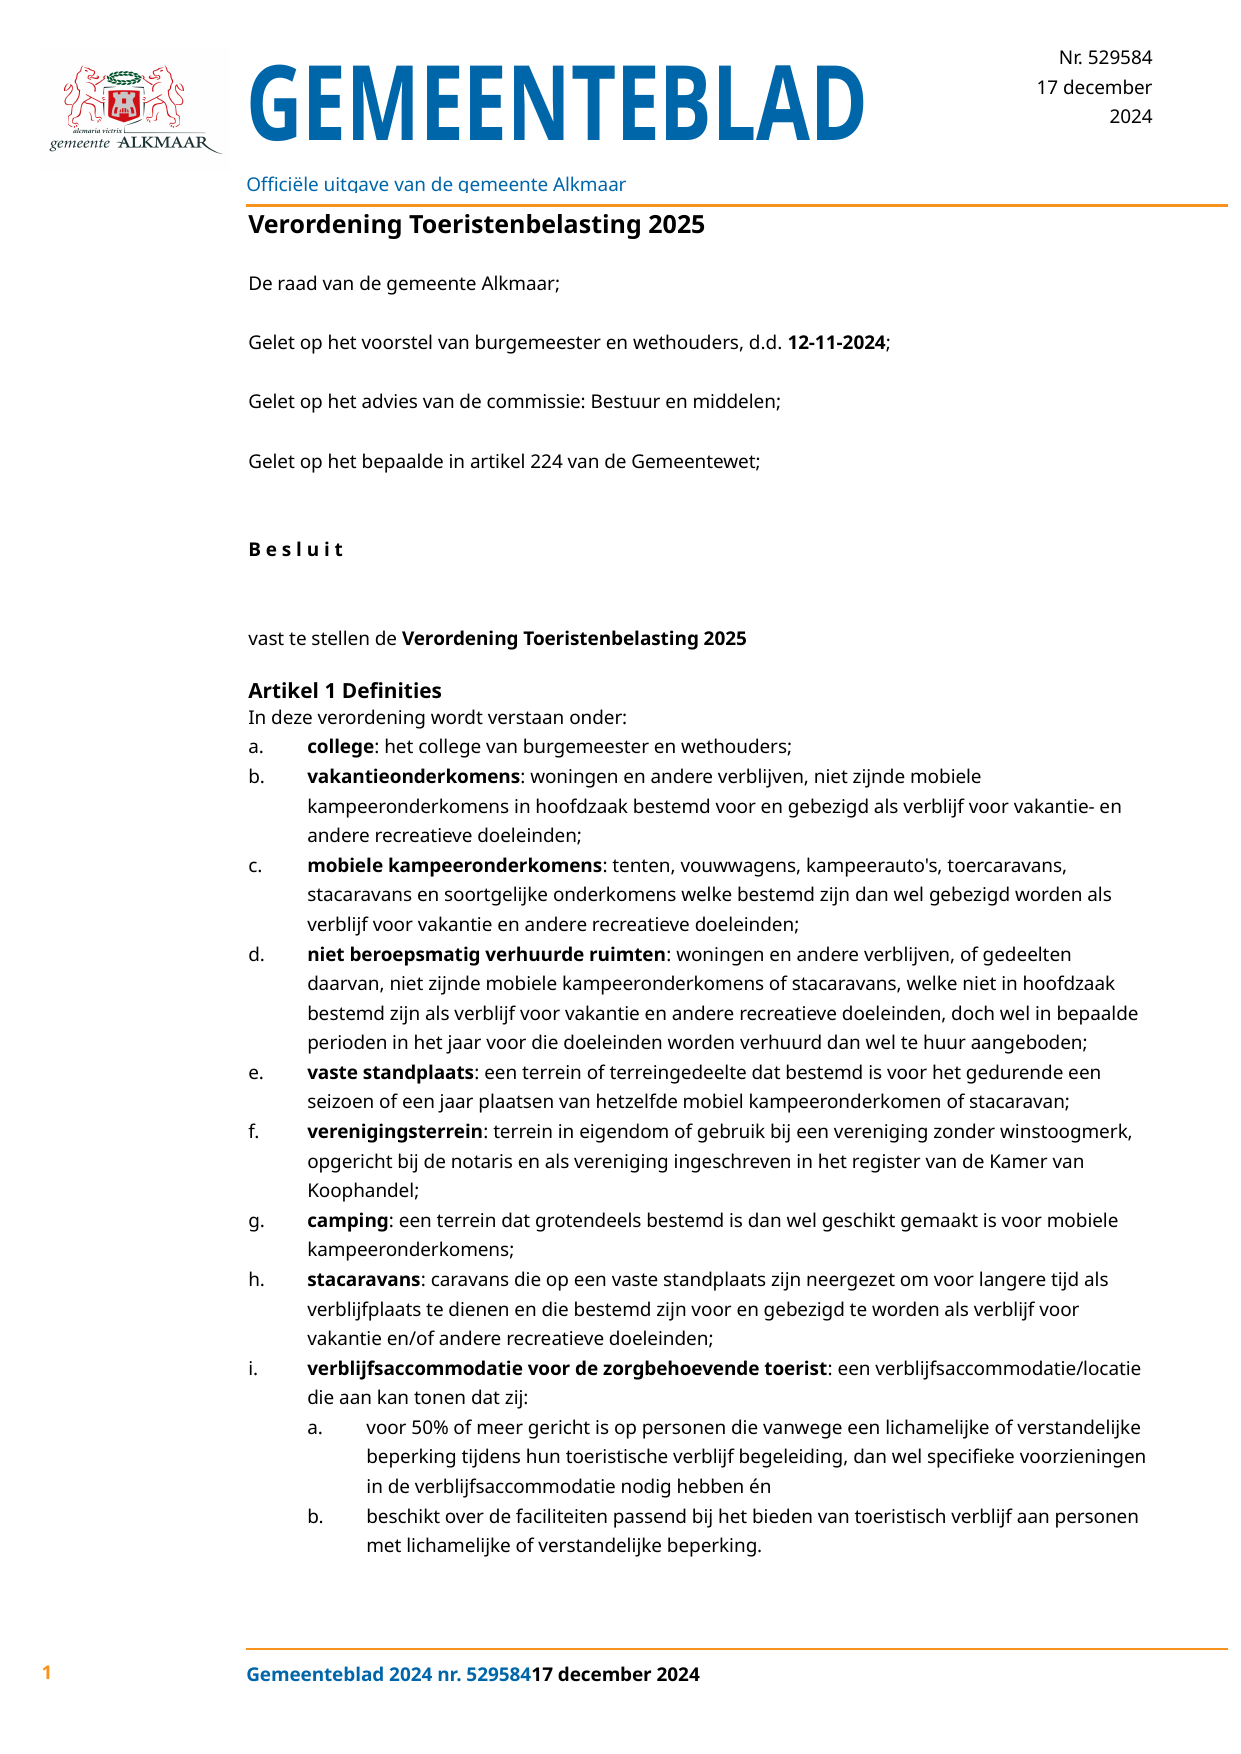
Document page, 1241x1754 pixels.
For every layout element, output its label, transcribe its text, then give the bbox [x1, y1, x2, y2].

list verenigingsterrein: terrein in eigendom of gebruik bij een vereniging zonder winstoogmerk, opgericht bij de notaris en als vereniging ingeschreven in het register van de Kamer van Koophandel; [248, 1118, 1152, 1203]
text Gelet op het bepaalde in artikel 224 van de Gemeentewet; [248, 448, 1152, 473]
text Verordening Toeristenbelasting 2025 [248, 207, 1152, 241]
list college: het college van burgemeester en wethouders; [248, 734, 1152, 759]
text De raad van de gemeente Alkmaar; [248, 270, 1152, 296]
list mobiele kampeeronderkomens: tenten, vouwwagens, kampeerauto's, toercaravans, stacaravans en soortgelijke onderkomens welke bestemd zijn dan wel gebezigd worden als verblijf voor vakantie en andere recreatieve doeleinden; [248, 852, 1152, 937]
list stacaravans: caravans die op een vaste standplaats zijn neergezet om voor langere tijd als verblijfplaats te dienen en die bestemd zijn voor en gebezigd te worden als verblijf voor vakantie en/of andere recreatieve doeleinden; [248, 1266, 1152, 1351]
list camping: een terrein dat grotendeels bestemd is dan wel geschikt gemaakt is voor mobiele kampeeronderkomens; [248, 1207, 1152, 1262]
list niet beroepsmatig verhuurde ruimten: woningen en andere verblijven, of gedeelten daarvan, niet zijnde mobiele kampeeronderkomens of stacaravans, welke niet in hoofdzaak bestemd zijn als verblijf voor vakantie en andere recreatieve doeleinden, doch wel in bepaalde perioden in het jaar voor die doeleinden worden verhuurd dan wel te huur aangeboden; [248, 941, 1152, 1055]
text vast te stellen de Verordening Toeristenbelasting 2025 [248, 625, 1152, 651]
text Artikel 1 Definities [248, 676, 1152, 704]
text Gelet op het advies van de commissie: Bestuur en middelen; [248, 389, 1152, 414]
list beschikt over de faciliteiten passend bij het bieden van toeristisch verblijf aan personen met lichamelijke of verstandelijke beperking. [307, 1503, 1152, 1558]
text In deze verordening wordt verstaan onder: [248, 704, 1152, 730]
list verblijfsaccommodatie voor de zorgbehoevende toerist: een verblijfsaccommodatie/locatie die aan kan tonen dat zij: [248, 1355, 1152, 1410]
list vaste standplaats: een terrein of terreingedeelte dat bestemd is voor het gedurende een seizoen of een jaar plaatsen van hetzelfde mobiel kampeeronderkomen of stacaravan; [248, 1059, 1152, 1114]
list vakantieonderkomens: woningen en andere verblijven, niet zijnde mobiele kampeeronderkomens in hoofdzaak bestemd voor en gebezigd als verblijf voor vakantie- en andere recreatieve doeleinden; [248, 763, 1152, 848]
text Gelet op het voorstel van burgemeester en wethouders, d.d. 12-11-2024; [248, 329, 1152, 355]
picture [41, 47, 231, 172]
text B e s l u i t [248, 537, 1152, 562]
list voor 50% of meer gericht is op personen die vanwege een lichamelijke of verstandelijke beperking tijdens hun toeristische verblijf begeleiding, dan wel specifieke voorzieningen in de verblijfsaccommodatie nodig hebben én [307, 1414, 1152, 1499]
